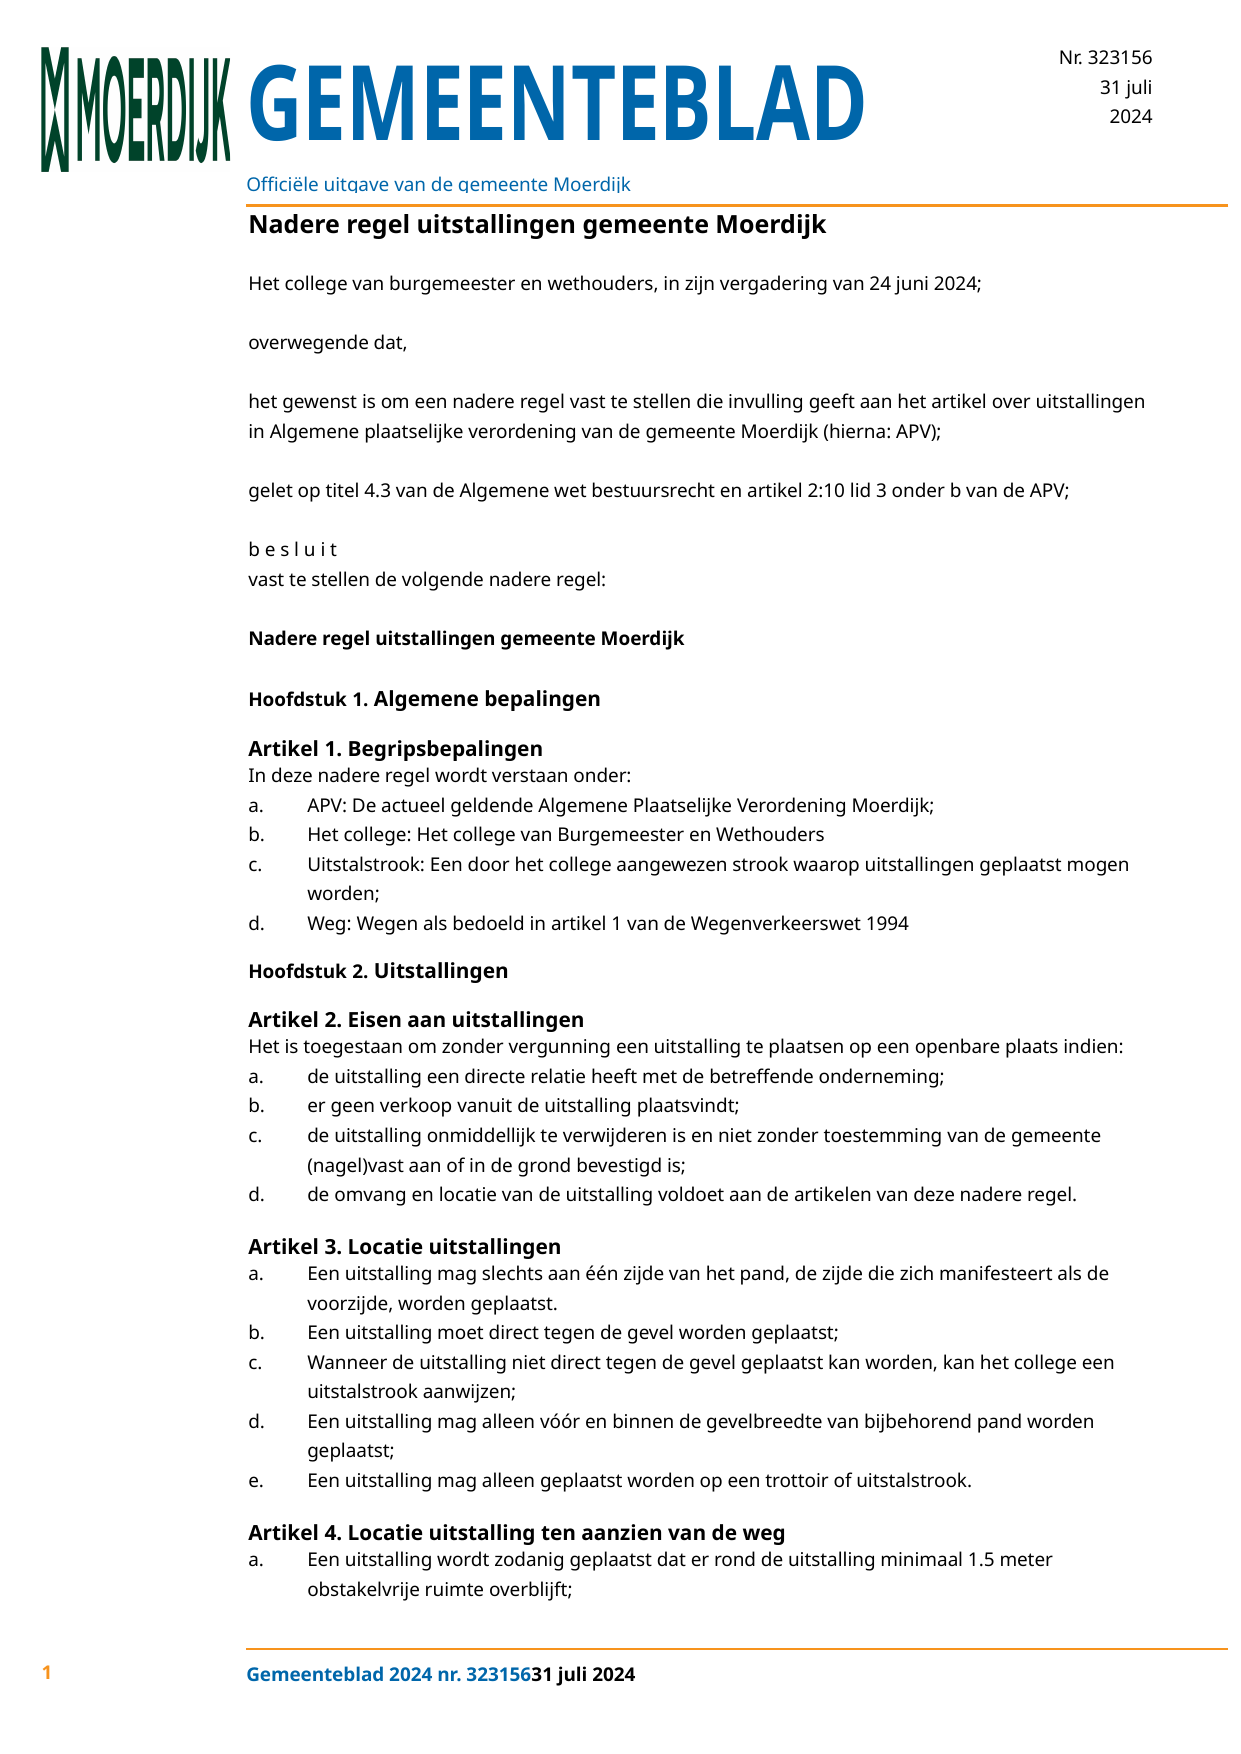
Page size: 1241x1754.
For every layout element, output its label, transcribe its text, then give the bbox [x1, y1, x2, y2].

text b e s l u i t [248, 537, 1152, 562]
list Wanneer de uitstalling niet direct tegen de gevel geplaatst kan worden, kan het college een uitstalstrook aanwijzen; [248, 1349, 1152, 1404]
list Weg: Wegen als bedoeld in artikel 1 van de Wegenverkeerswet 1994 [248, 910, 1152, 936]
list er geen verkoop vanuit de uitstalling plaatsvindt; [248, 1093, 1152, 1118]
list de uitstalling onmiddellijk te verwijderen is en niet zonder toestemming van de gemeente (nagel)vast aan of in de grond bevestigd is; [248, 1122, 1152, 1177]
list APV: De actueel geldende Algemene Plaatselijke Verordening Moerdijk; [248, 792, 1152, 817]
list de omvang en locatie van de uitstalling voldoet aan de artikelen van deze nadere regel. [248, 1181, 1152, 1207]
text vast te stellen de volgende nadere regel: [248, 566, 1152, 592]
list Een uitstalling mag alleen vóór en binnen de gevelbreedte van bijbehorend pand worden geplaatst; [248, 1408, 1152, 1463]
list Een uitstalling wordt zodanig geplaatst dat er rond de uitstalling minimaal 1.5 meter obstakelvrije ruimte overblijft; [248, 1546, 1152, 1601]
list Een uitstalling moet direct tegen de gevel worden geplaatst; [248, 1319, 1152, 1345]
text het gewenst is om een nadere regel vast te stellen die invulling geeft aan het artikel over uitstallingen in Algemene plaatselijke verordening van de gemeente Moerdijk (hierna: APV); [248, 389, 1152, 444]
list Uitstalstrook: Een door het college aangewezen strook waarop uitstallingen geplaatst mogen worden; [248, 851, 1152, 906]
text overwegende dat, [248, 329, 1152, 355]
list Een uitstalling mag slechts aan één zijde van het pand, de zijde die zich manifesteert als de voorzijde, worden geplaatst. [248, 1260, 1152, 1316]
text Hoofdstuk 1. Algemene bepalingen [248, 684, 1152, 713]
text Het is toegestaan om zonder vergunning een uitstalling te plaatsen op een openbare plaats indien: [248, 1033, 1152, 1059]
text Nadere regel uitstallingen gemeente Moerdijk [248, 625, 1152, 651]
text Artikel 2. Eisen aan uitstallingen [248, 1005, 1152, 1033]
text Artikel 1. Begripsbepalingen [248, 734, 1152, 762]
list de uitstalling een directe relatie heeft met de betreffende onderneming; [248, 1063, 1152, 1089]
picture [41, 47, 231, 172]
text In deze nadere regel wordt verstaan onder: [248, 762, 1152, 788]
text Het college van burgemeester en wethouders, in zijn vergadering van 24 juni 2024; [248, 270, 1152, 296]
text Artikel 4. Locatie uitstalling ten aanzien van de weg [248, 1518, 1152, 1546]
list Een uitstalling mag alleen geplaatst worden op een trottoir of uitstalstrook. [248, 1467, 1152, 1493]
text gelet op titel 4.3 van de Algemene wet bestuursrecht en artikel 2:10 lid 3 onder b van de APV; [248, 477, 1152, 503]
text Hoofdstuk 2. Uitstallingen [248, 956, 1152, 984]
list Het college: Het college van Burgemeester en Wethouders [248, 821, 1152, 847]
text Artikel 3. Locatie uitstallingen [248, 1232, 1152, 1260]
text Nadere regel uitstallingen gemeente Moerdijk [248, 207, 1152, 241]
